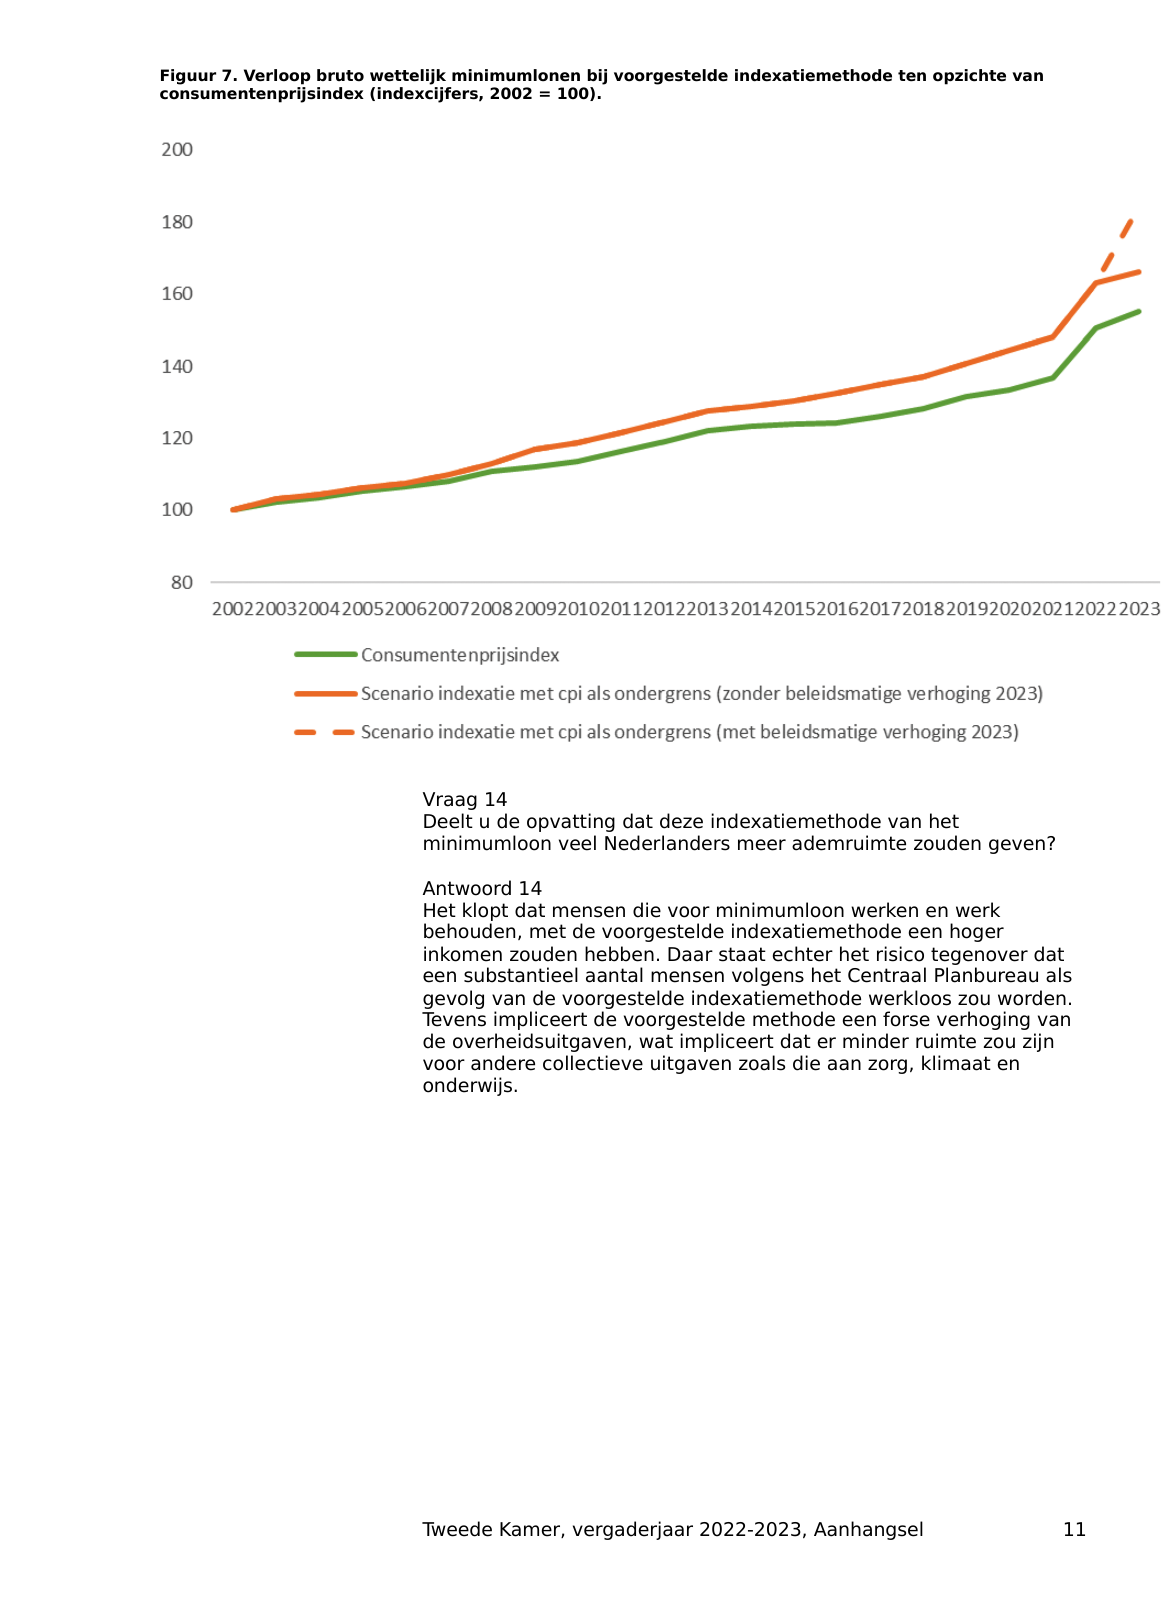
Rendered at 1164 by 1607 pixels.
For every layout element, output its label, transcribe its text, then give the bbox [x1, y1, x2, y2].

text Figuur 7. Verloop bruto wettelijk minimumlonen bij voorgestelde indexatiemethode ten opzichte van consumentenprijsindex (indexcijfers, 2002 = 100). [159, 67, 1163, 103]
text Deelt u de opvatting dat deze indexatiemethode van het minimumloon veel Nederlanders meer ademruimte zouden geven? [422, 811, 1087, 855]
text Antwoord 14 [422, 877, 1087, 899]
text Vraag 14 [422, 789, 1087, 811]
text Het klopt dat mensen die voor minimumloon werken en werk behouden, met de voorgestelde indexatiemethode een hoger inkomen zouden hebben. Daar staat echter het risico tegenover dat een substantieel aantal mensen volgens het Centraal Planbureau als gevolg van de voorgestelde indexatiemethode werkloos zou worden. Tevens impliceert de voorgestelde methode een forse verhoging van de overheidsuitgaven, wat impliceert dat er minder ruimte zou zijn voor andere collectieve uitgaven zoals die aan zorg, klimaat en onderwijs. [422, 899, 1087, 1097]
picture [159, 137, 1164, 746]
